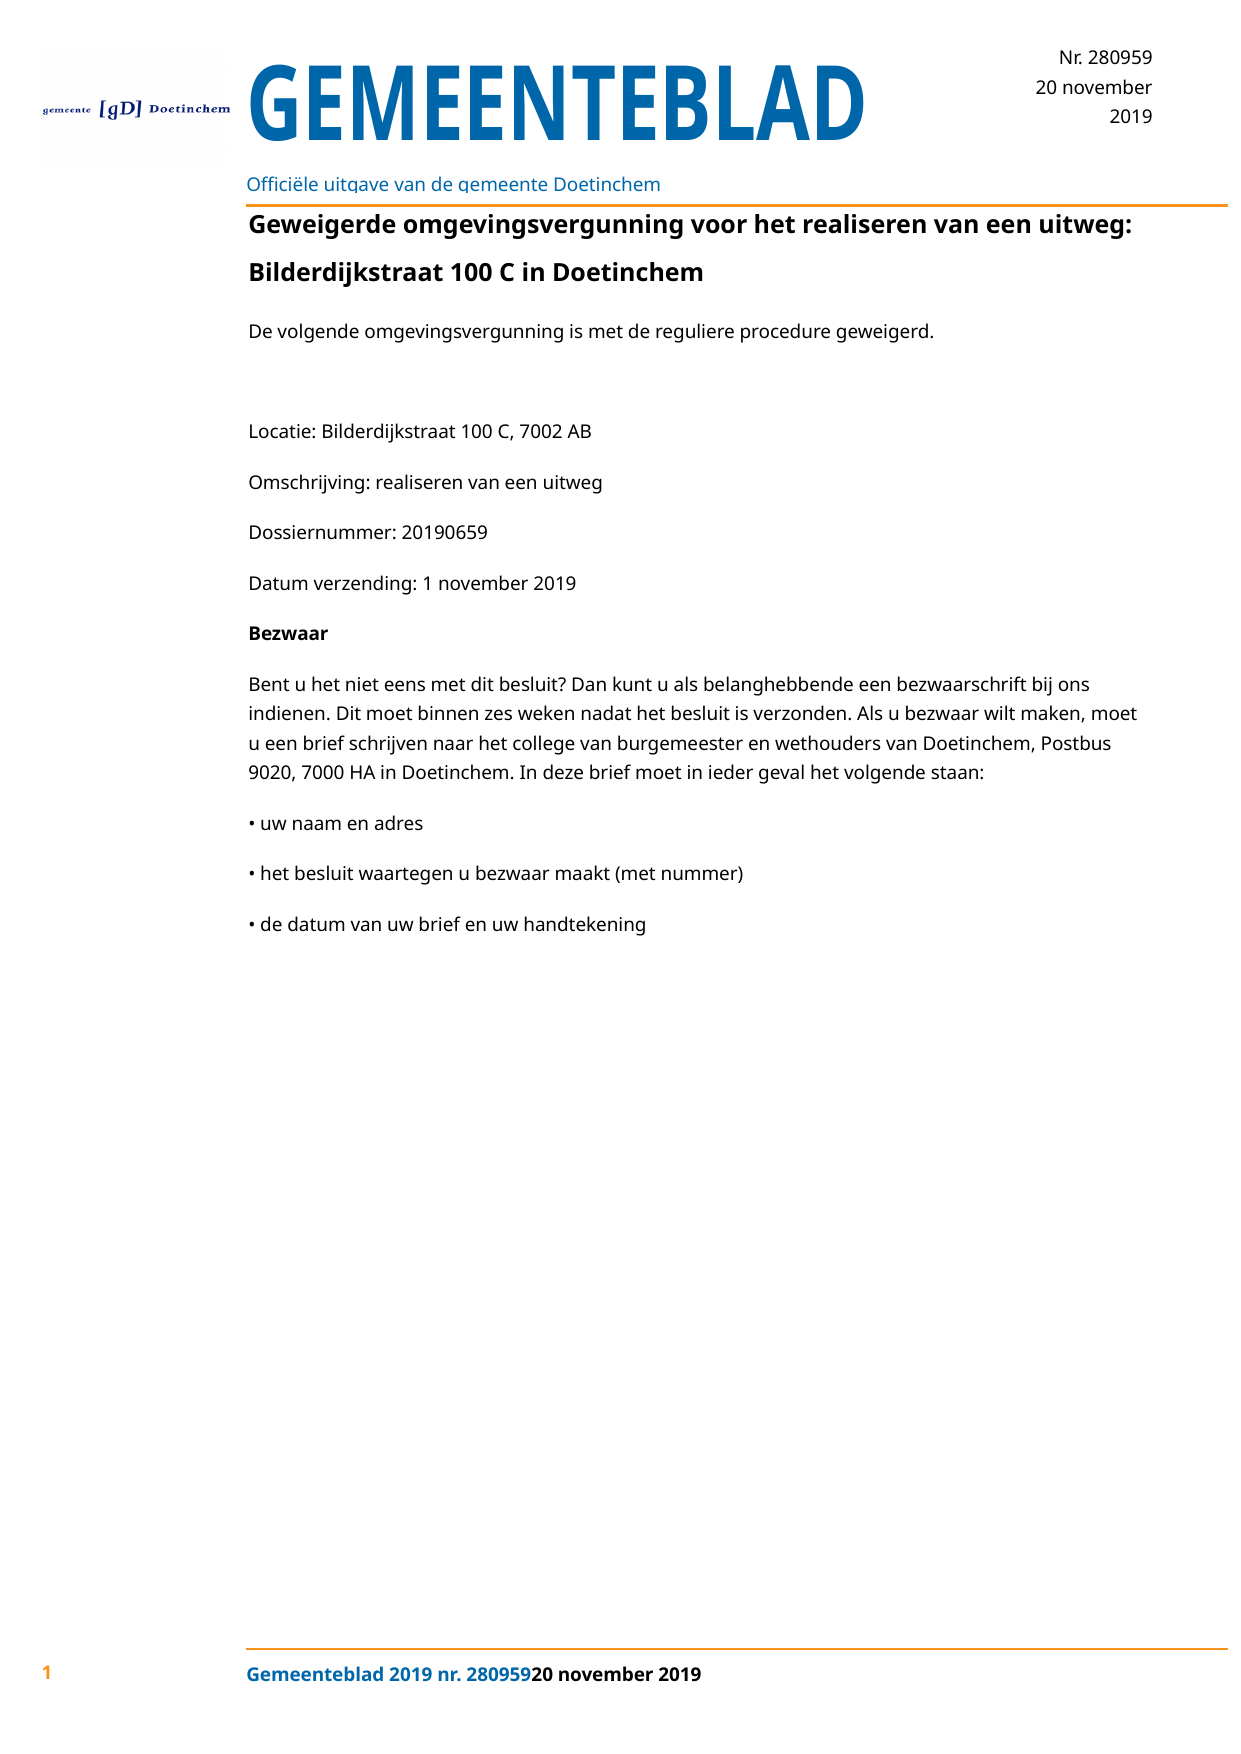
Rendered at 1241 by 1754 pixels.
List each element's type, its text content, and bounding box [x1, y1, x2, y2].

text Locatie: Bilderdijkstraat 100 C, 7002 AB [248, 419, 1152, 444]
text Dossiernummer: 20190659 [248, 519, 1152, 545]
text Datum verzending: 1 november 2019 [248, 570, 1152, 596]
text De volgende omgevingsvergunning is met de reguliere procedure geweigerd. [248, 318, 1152, 344]
text • het besluit waartegen u bezwaar maakt (met nummer) [248, 860, 1152, 886]
text • uw naam en adres [248, 810, 1152, 836]
text Omschrijving: realiseren van een uitweg [248, 469, 1152, 495]
text Bezwaar [248, 620, 1152, 646]
text • de datum van uw brief en uw handtekening [248, 911, 1152, 937]
picture [41, 47, 231, 172]
text Geweigerde omgevingsvergunning voor het realiseren van een uitweg: Bilderdijkstraat 100 C in Doetinchem [248, 207, 1152, 288]
text Bent u het niet eens met dit besluit? Dan kunt u als belanghebbende een bezwaarschrift bij ons indienen. Dit moet binnen zes weken nadat het besluit is verzonden. Als u bezwaar wilt maken, moet u een brief schrijven naar het college van burgemeester en wethouders van Doetinchem, Postbus 9020, 7000 HA in Doetinchem. In deze brief moet in ieder geval het volgende staan: [248, 671, 1152, 785]
